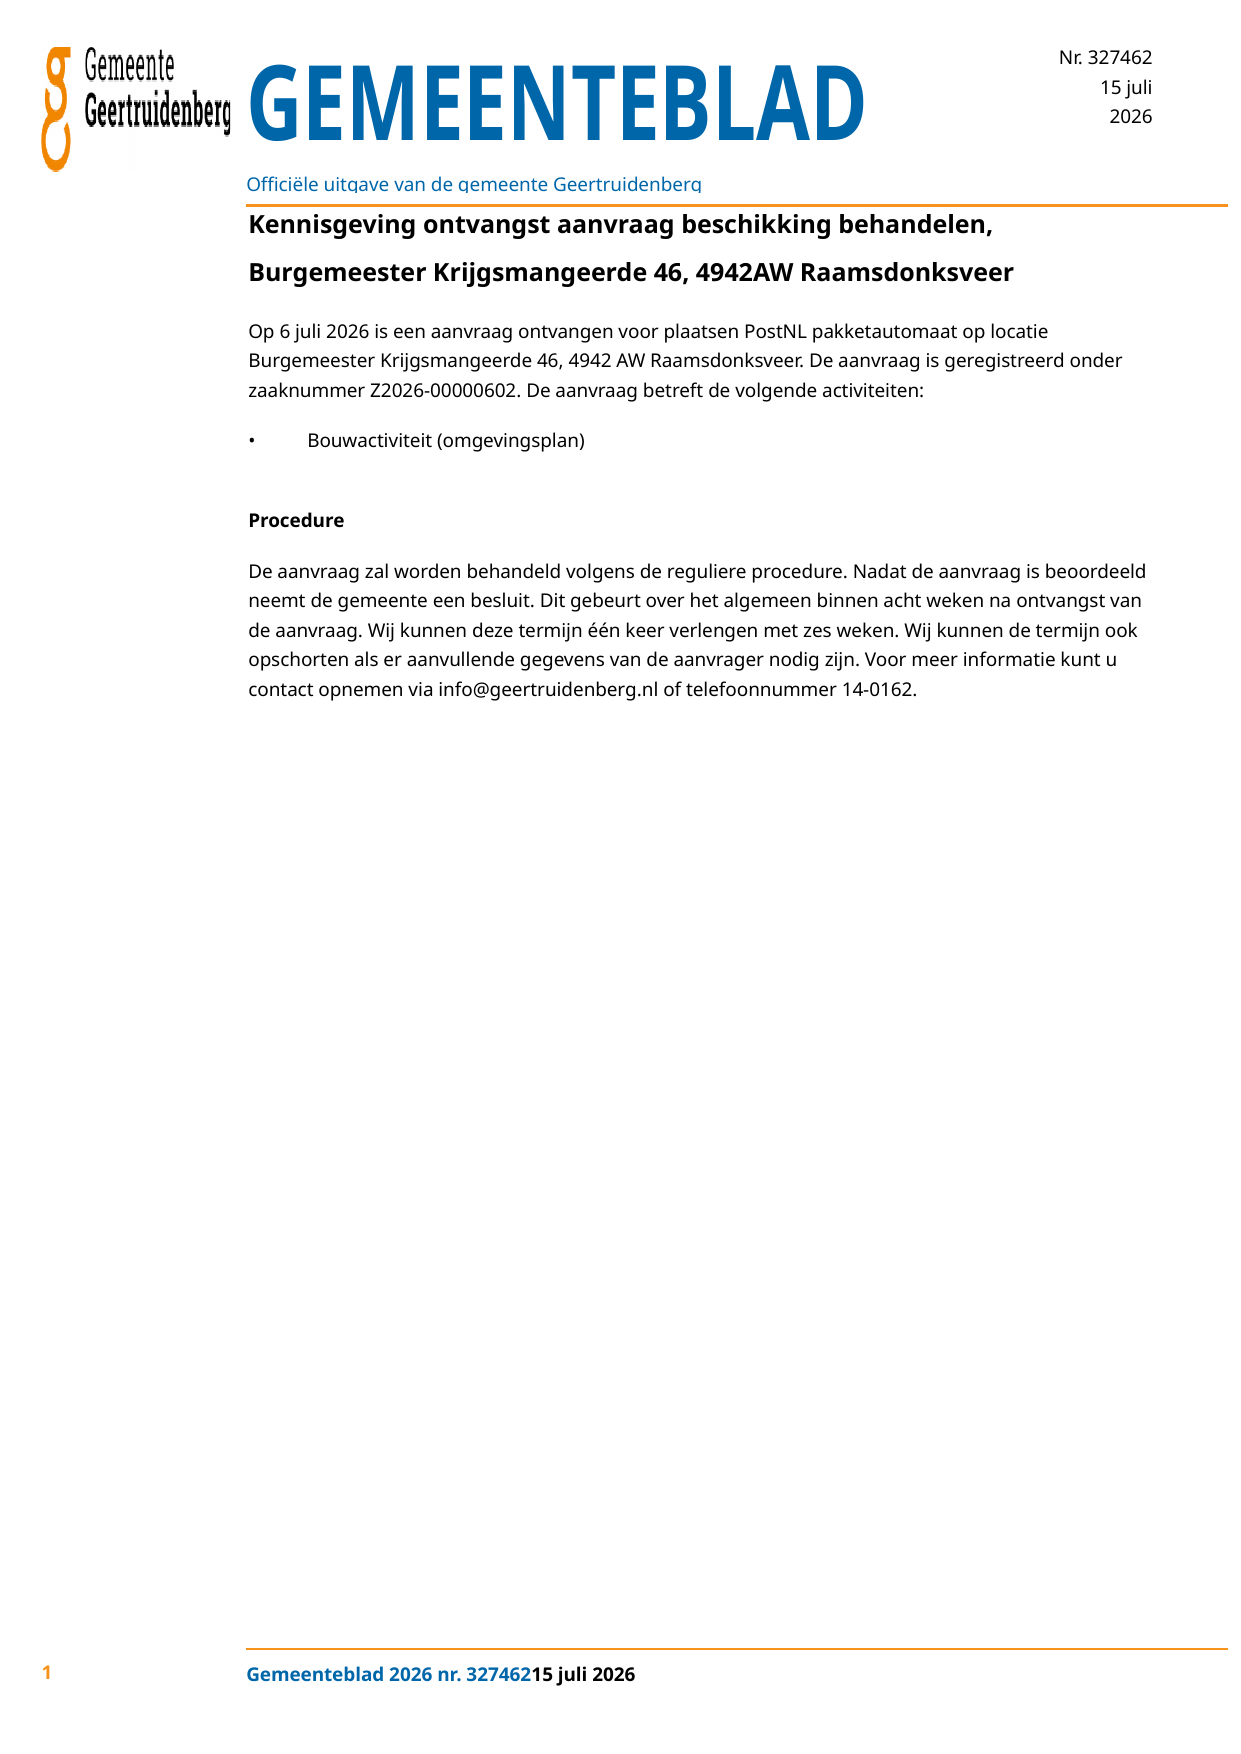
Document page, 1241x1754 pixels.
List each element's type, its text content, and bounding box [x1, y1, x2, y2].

list Bouwactiviteit (omgevingsplan) [248, 427, 1152, 453]
text Kennisgeving ontvangst aanvraag beschikking behandelen, Burgemeester Krijgsmangeerde 46, 4942AW Raamsdonksveer [248, 207, 1152, 288]
picture [41, 47, 231, 172]
text Op 6 juli 2026 is een aanvraag ontvangen voor plaatsen PostNL pakketautomaat op locatie Burgemeester Krijgsmangeerde 46, 4942 AW Raamsdonksveer. De aanvraag is geregistreerd onder zaaknummer Z2026-00000602. De aanvraag betreft de volgende activiteiten: [248, 318, 1152, 403]
text Procedure [248, 507, 1152, 533]
text De aanvraag zal worden behandeld volgens de reguliere procedure. Nadat de aanvraag is beoordeeld neemt de gemeente een besluit. Dit gebeurt over het algemeen binnen acht weken na ontvangst van de aanvraag. Wij kunnen deze termijn één keer verlengen met zes weken. Wij kunnen de termijn ook opschorten als er aanvullende gegevens van de aanvrager nodig zijn. Voor meer informatie kunt u contact opnemen via info@geertruidenberg.nl of telefoonnummer 14-0162. [248, 558, 1152, 702]
